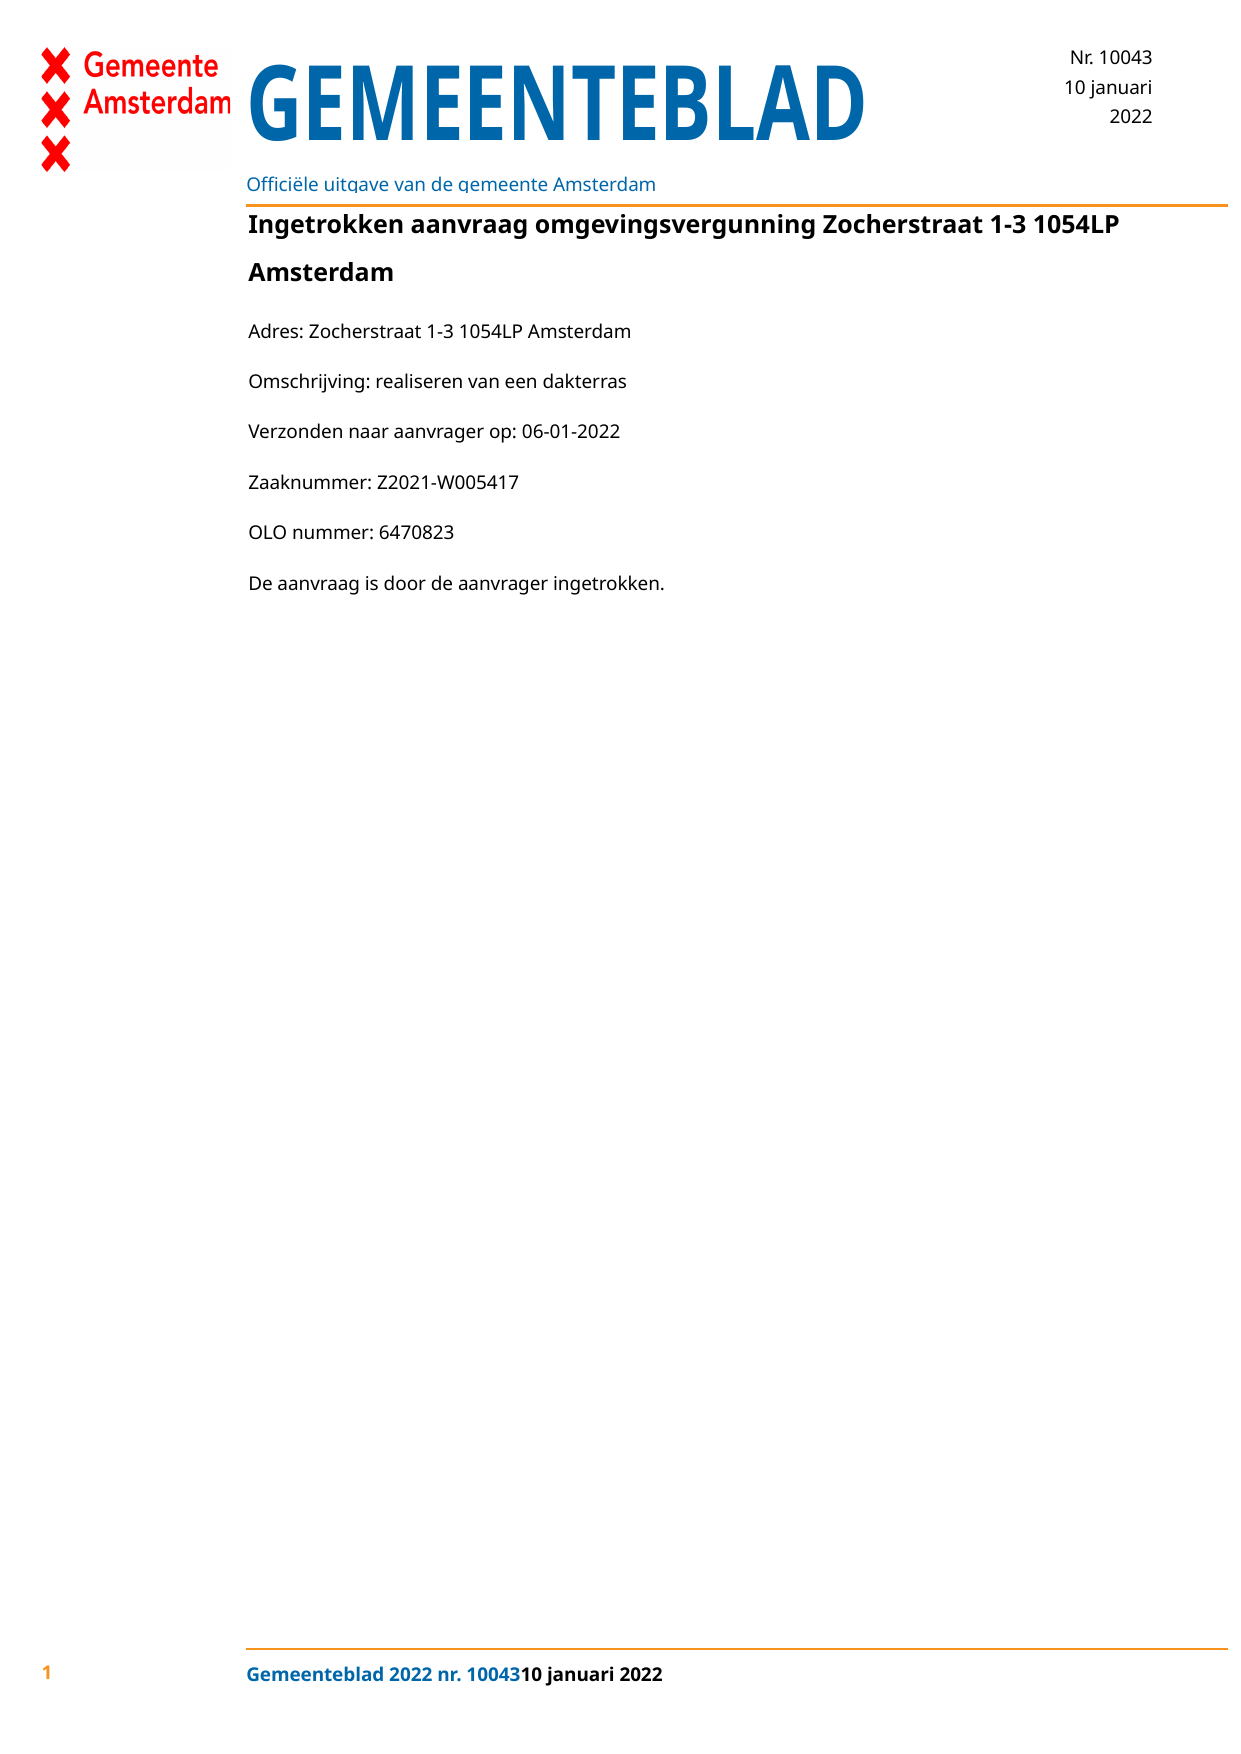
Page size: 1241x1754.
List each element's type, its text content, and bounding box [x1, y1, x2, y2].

text OLO nummer: 6470823 [248, 519, 1152, 545]
text De aanvraag is door de aanvrager ingetrokken. [248, 570, 1152, 596]
text Zaaknummer: Z2021-W005417 [248, 469, 1152, 495]
text Verzonden naar aanvrager op: 06-01-2022 [248, 419, 1152, 444]
text Omschrijving: realiseren van een dakterras [248, 368, 1152, 394]
picture [41, 47, 231, 172]
text Ingetrokken aanvraag omgevingsvergunning Zocherstraat 1-3 1054LP Amsterdam [248, 207, 1152, 288]
text Adres: Zocherstraat 1-3 1054LP Amsterdam [248, 318, 1152, 344]
